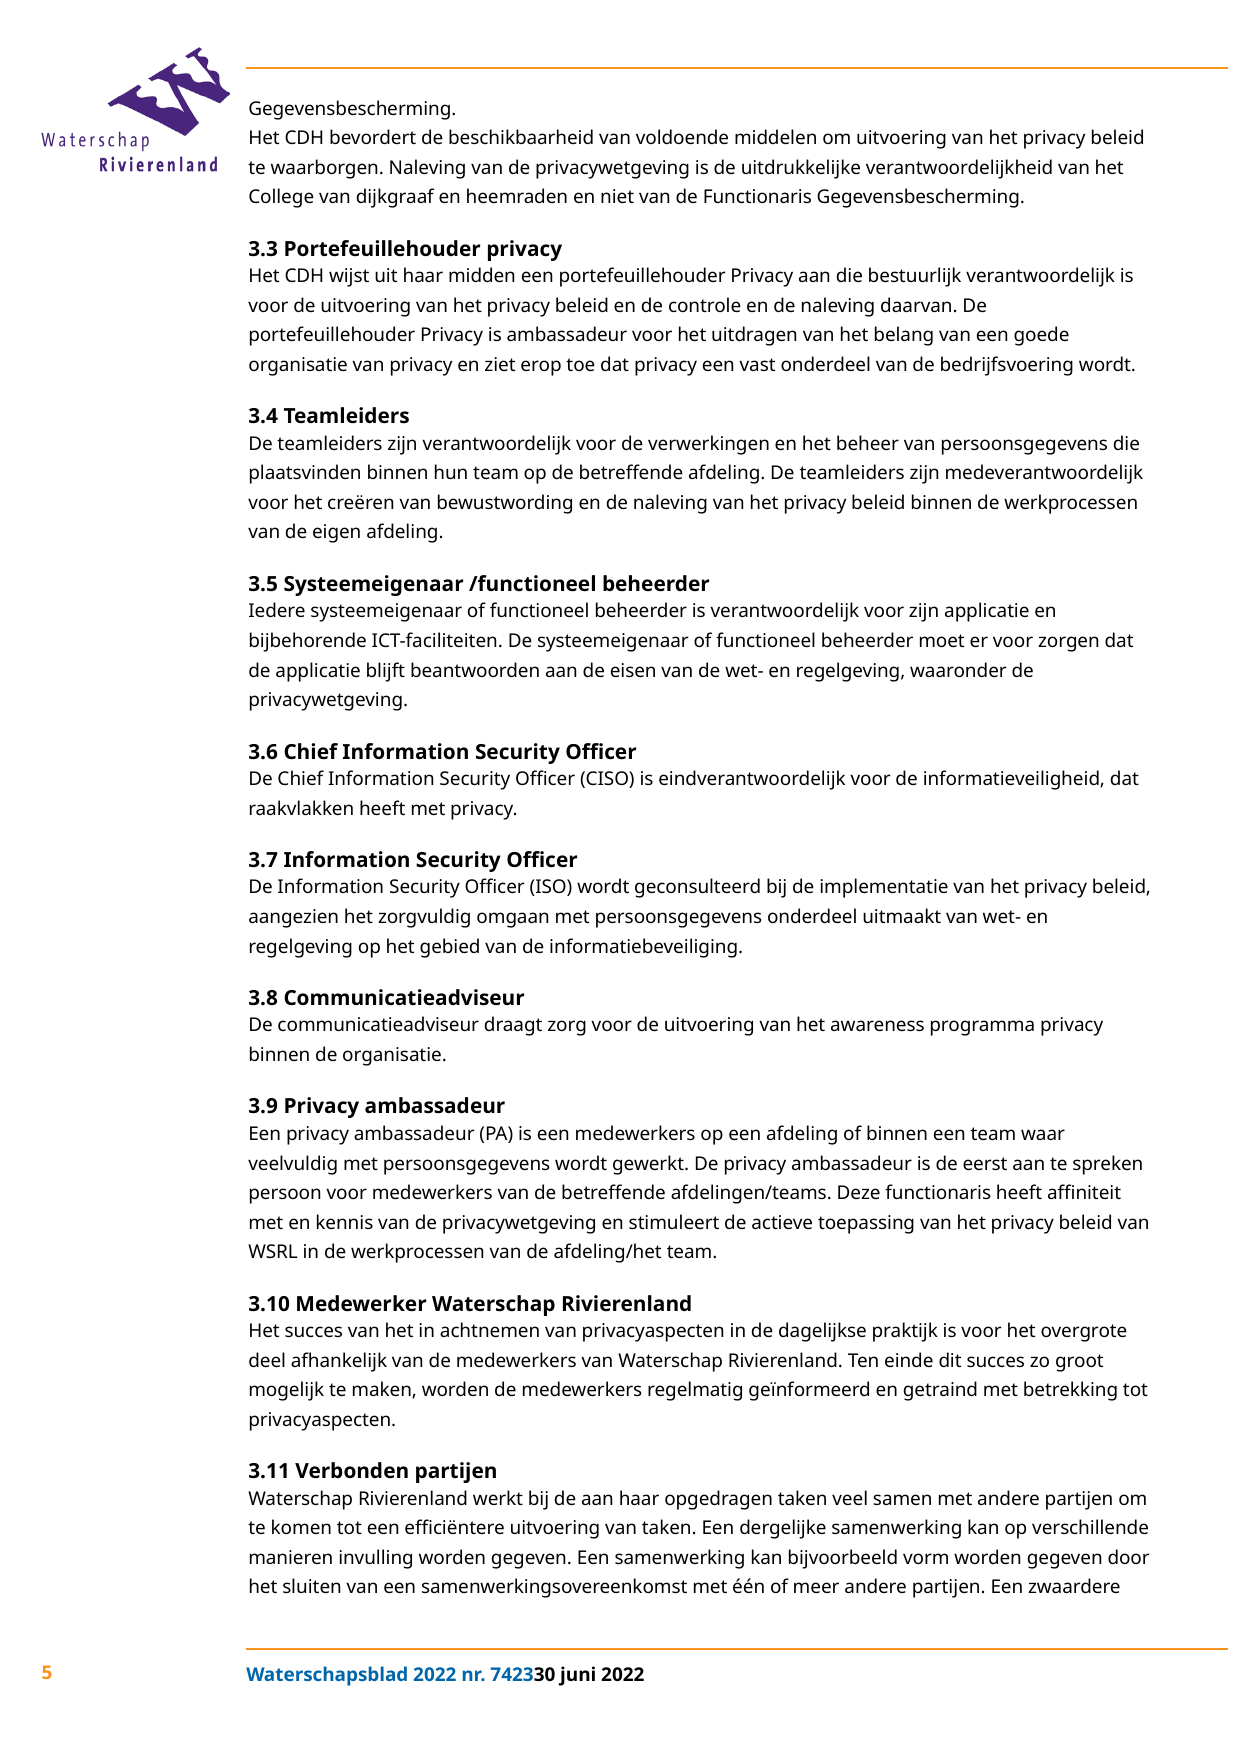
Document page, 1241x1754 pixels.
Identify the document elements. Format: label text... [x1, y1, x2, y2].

text 3.11 Verbonden partijen [248, 1456, 1152, 1485]
text Het succes van het in achtnemen van privacyaspecten in de dagelijkse praktijk is voor het overgrote deel afhankelijk van de medewerkers van Waterschap Rivierenland. Ten einde dit succes zo groot mogelijk te maken, worden de medewerkers regelmatig geïnformeerd en getraind met betrekking tot privacyaspecten. [248, 1317, 1152, 1432]
text Waterschap Rivierenland werkt bij de aan haar opgedragen taken veel samen met andere partijen om te komen tot een efficiëntere uitvoering van taken. Een dergelijke samenwerking kan op verschillende manieren invulling worden gegeven. Een samenwerking kan bijvoorbeeld vorm worden gegeven door het sluiten van een samenwerkingsovereenkomst met één of meer andere partijen. Een zwaardere [248, 1485, 1152, 1599]
text De teamleiders zijn verantwoordelijk voor de verwerkingen en het beheer van persoonsgegevens die plaatsvinden binnen hun team op de betreffende afdeling. De teamleiders zijn medeverantwoordelijk voor het creëren van bewustwording en de naleving van het privacy beleid binnen de werkprocessen van de eigen afdeling. [248, 430, 1152, 544]
text 3.4 Teamleiders [248, 402, 1152, 430]
text De Chief Information Security Officer (CISO) is eindverantwoordelijk voor de informatieveiligheid, dat raakvlakken heeft met privacy. [248, 765, 1152, 821]
picture [41, 47, 231, 172]
text 3.9 Privacy ambassadeur [248, 1092, 1152, 1120]
text De Information Security Officer (ISO) wordt geconsulteerd bij de implementatie van het privacy beleid, aangezien het zorgvuldig omgaan met persoonsgegevens onderdeel uitmaakt van wet- en regelgeving op het gebied van de informatiebeveiliging. [248, 874, 1152, 958]
text Gegevensbescherming. [248, 95, 1152, 121]
text Het CDH bevordert de beschikbaarheid van voldoende middelen om uitvoering van het privacy beleid te waarborgen. Naleving van de privacywetgeving is de uitdrukkelijke verantwoordelijkheid van het College van dijkgraaf en heemraden en niet van de Functionaris Gegevensbescherming. [248, 124, 1152, 209]
text Een privacy ambassadeur (PA) is een medewerkers op een afdeling of binnen een team waar veelvuldig met persoonsgegevens wordt gewerkt. De privacy ambassadeur is de eerst aan te spreken persoon voor medewerkers van de betreffende afdelingen/teams. Deze functionaris heeft affiniteit met en kennis van de privacywetgeving en stimuleert de actieve toepassing van het privacy beleid van WSRL in de werkprocessen van de afdeling/het team. [248, 1120, 1152, 1264]
text 3.8 Communicatieadviseur [248, 983, 1152, 1012]
text Het CDH wijst uit haar midden een portefeuillehouder Privacy aan die bestuurlijk verantwoordelijk is voor de uitvoering van het privacy beleid en de controle en de naleving daarvan. De portefeuillehouder Privacy is ambassadeur voor het uitdragen van het belang van een goede organisatie van privacy en ziet erop toe dat privacy een vast onderdeel van de bedrijfsvoering wordt. [248, 262, 1152, 377]
text 3.10 Medewerker Waterschap Rivierenland [248, 1289, 1152, 1317]
text 3.7 Information Security Officer [248, 845, 1152, 874]
text De communicatieadviseur draagt zorg voor de uitvoering van het awareness programma privacy binnen de organisatie. [248, 1012, 1152, 1067]
text 3.5 Systeemeigenaar /functioneel beheerder [248, 569, 1152, 598]
text 3.3 Portefeuillehouder privacy [248, 234, 1152, 262]
text 3.6 Chief Information Security Officer [248, 737, 1152, 765]
text Iedere systeemeigenaar of functioneel beheerder is verantwoordelijk voor zijn applicatie en bijbehorende ICT-faciliteiten. De systeemeigenaar of functioneel beheerder moet er voor zorgen dat de applicatie blijft beantwoorden aan de eisen van de wet- en regelgeving, waaronder de privacywetgeving. [248, 598, 1152, 712]
